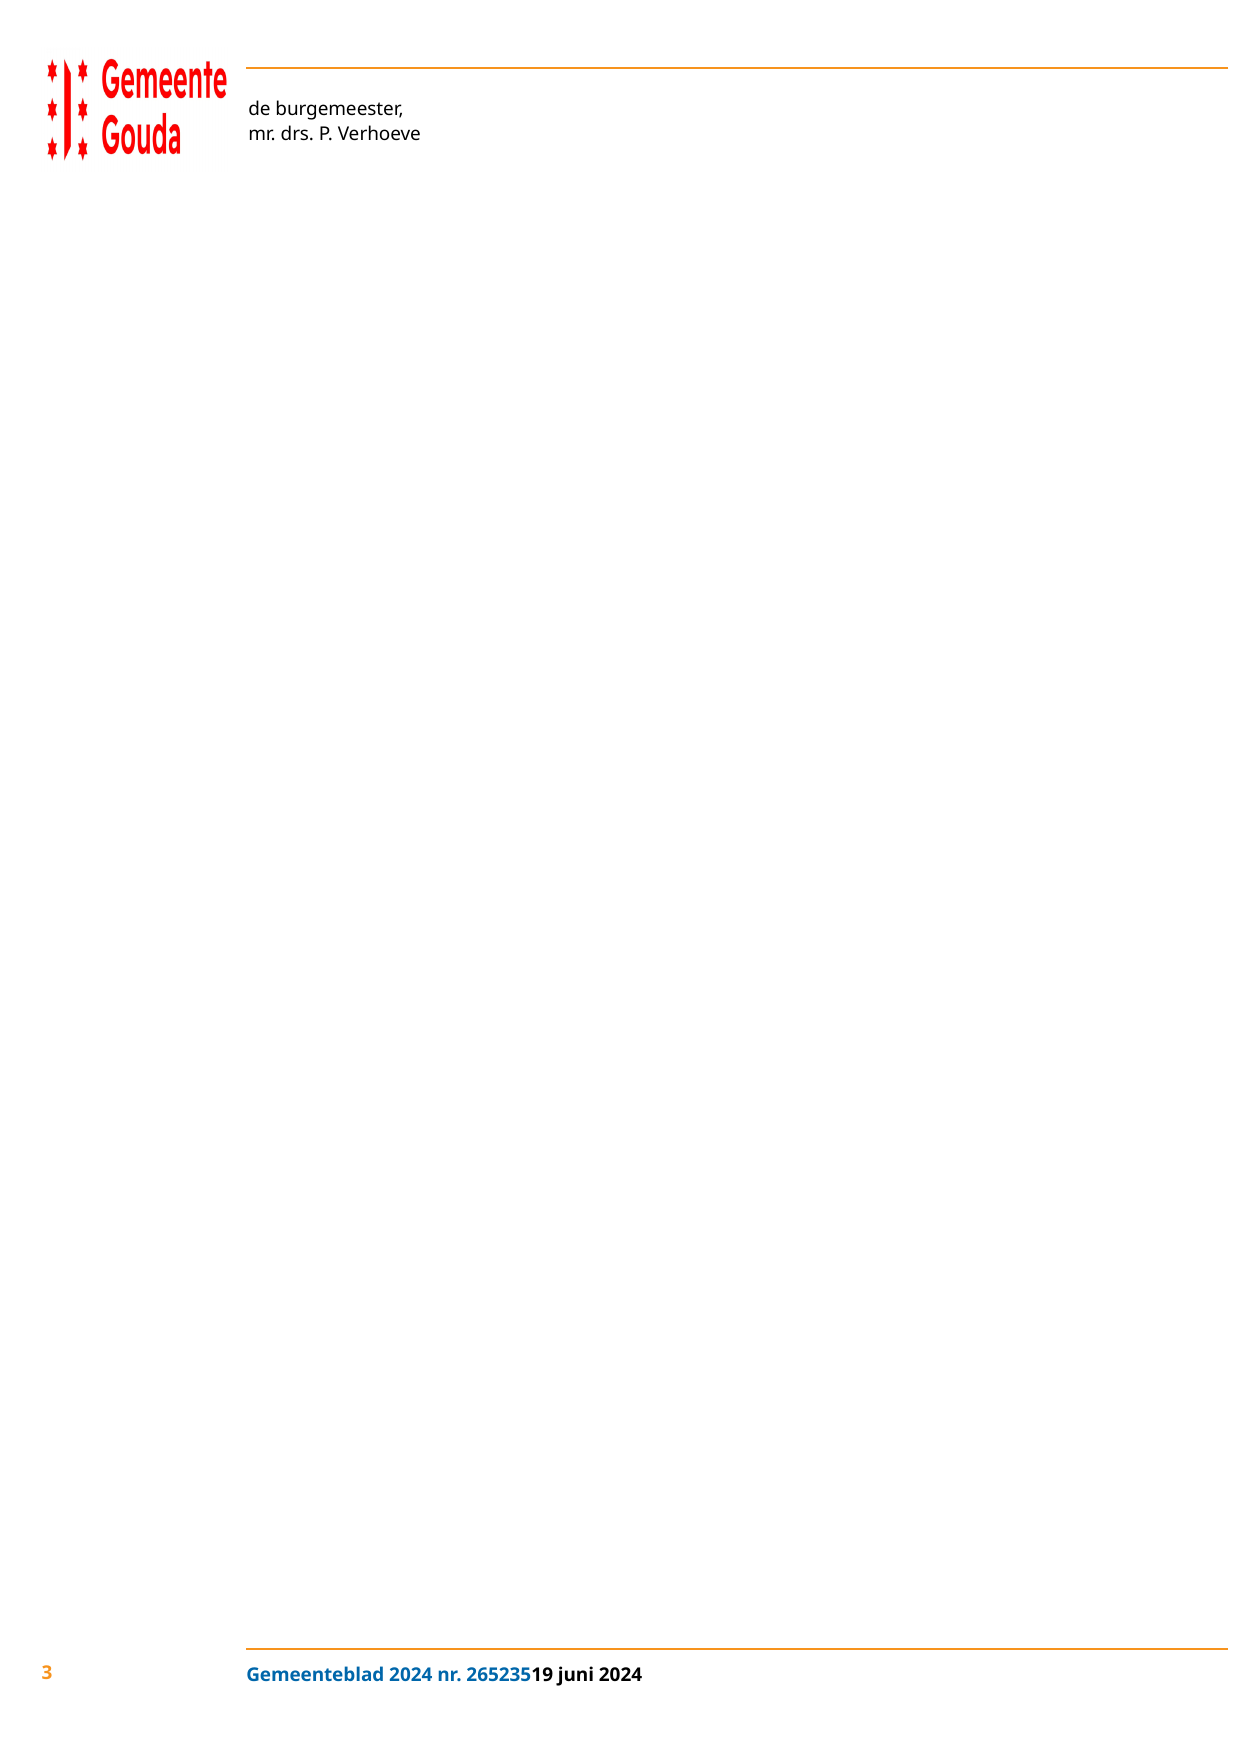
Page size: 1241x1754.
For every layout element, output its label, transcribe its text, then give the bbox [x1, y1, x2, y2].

text mr. drs. P. Verhoeve [248, 121, 1152, 146]
text de burgemeester, [248, 95, 1152, 121]
picture [41, 47, 231, 172]
